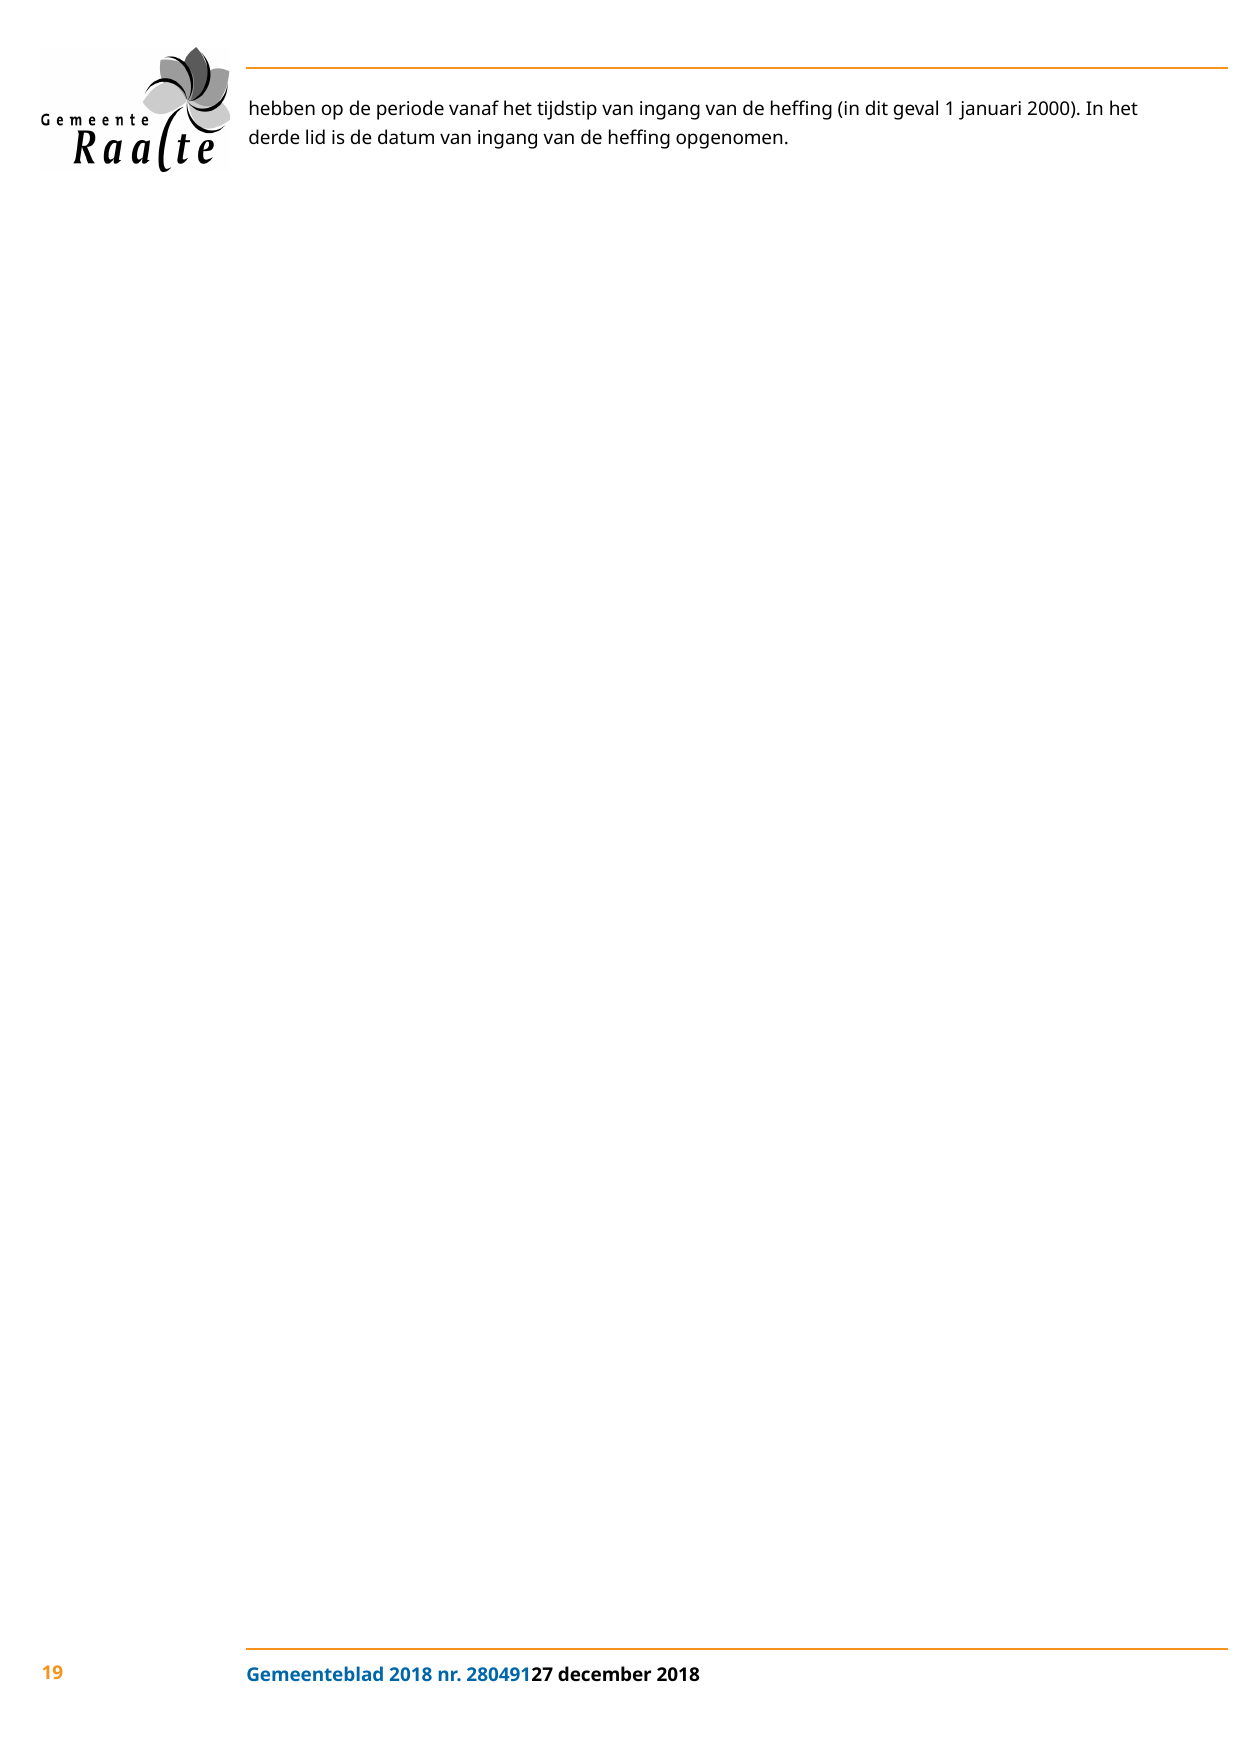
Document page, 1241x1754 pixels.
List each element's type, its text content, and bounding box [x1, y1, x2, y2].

text hebben op de periode vanaf het tijdstip van ingang van de heffing (in dit geval 1 januari 2000). In het derde lid is de datum van ingang van de heffing opgenomen. [248, 95, 1152, 150]
picture [41, 47, 231, 172]
